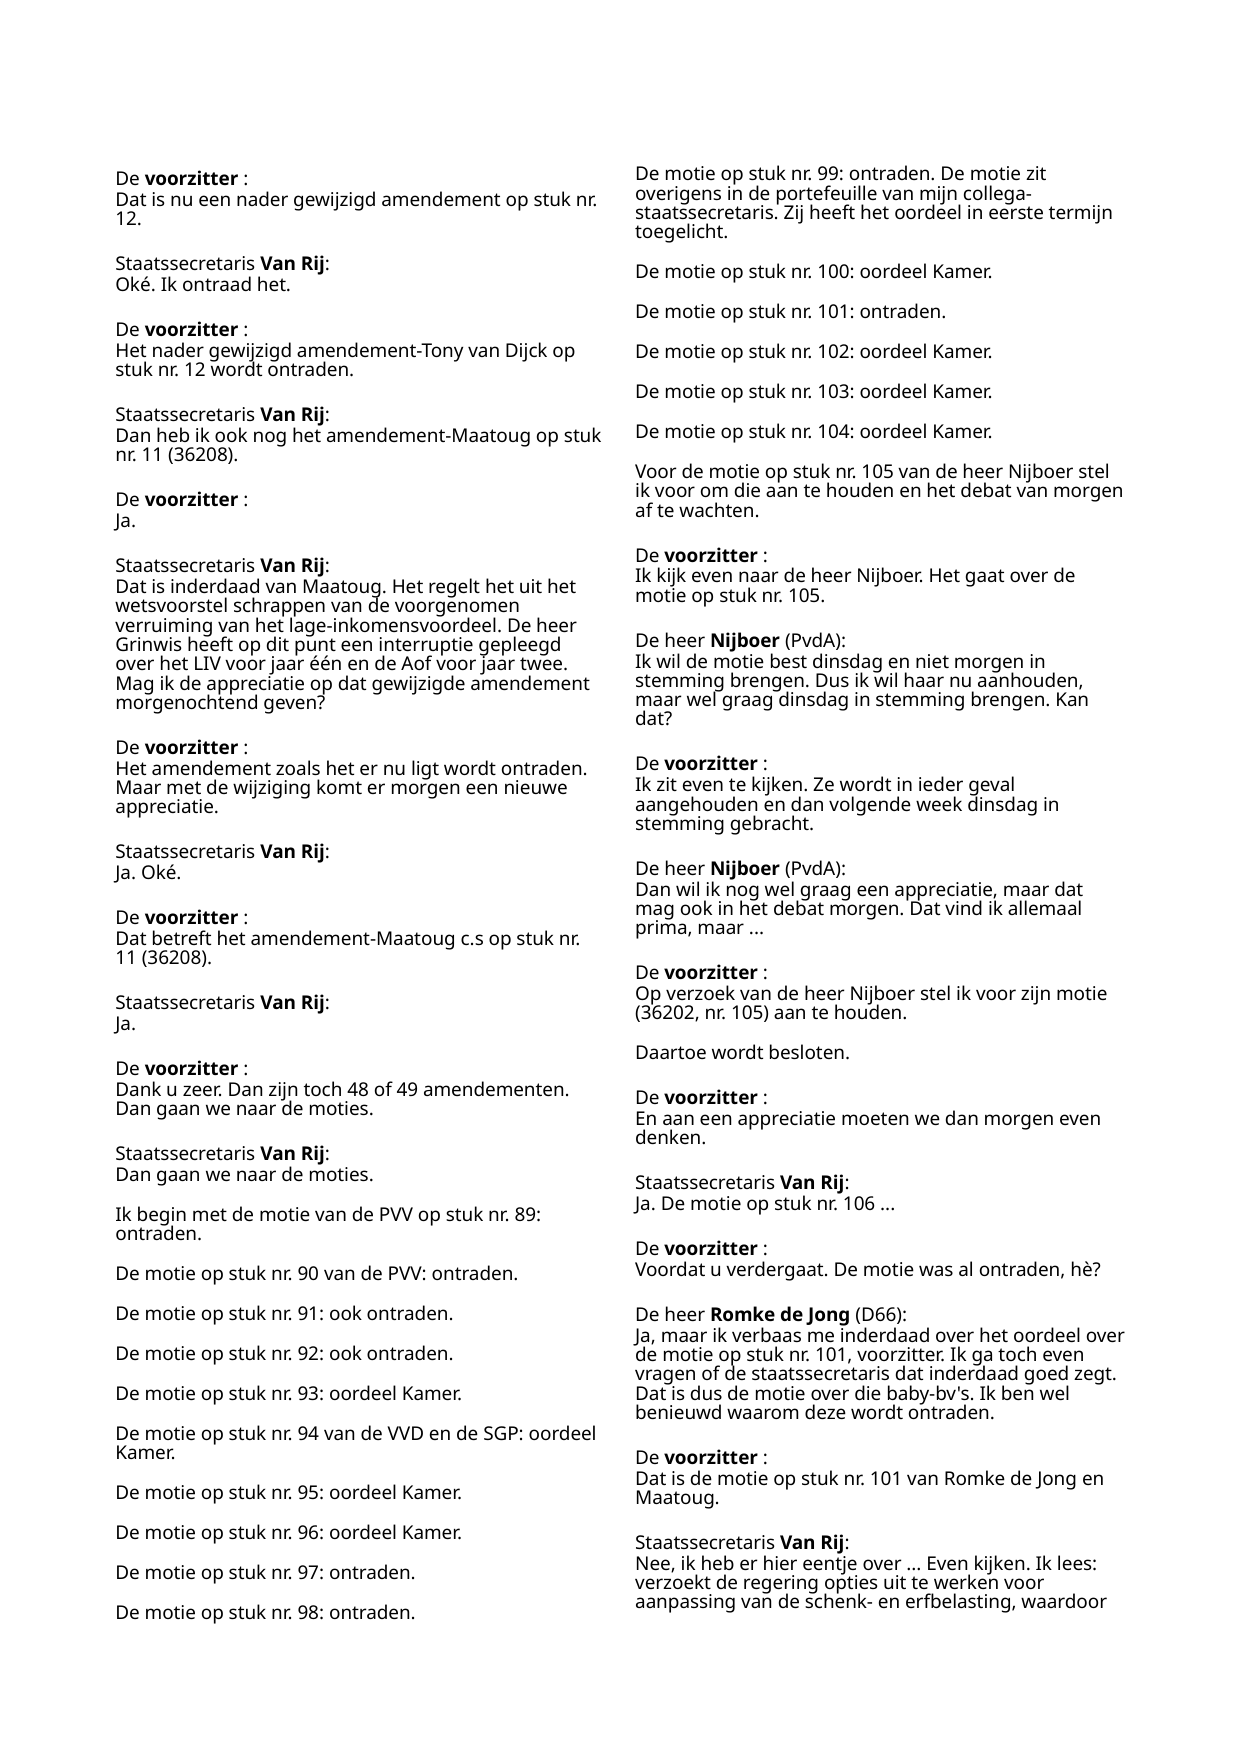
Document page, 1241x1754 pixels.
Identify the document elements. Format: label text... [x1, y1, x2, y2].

text De motie op stuk nr. 102: oordeel Kamer. [635, 343, 1125, 362]
text Dan gaan we naar de moties. [115, 1166, 605, 1185]
text Ik begin met de motie van de PVV op stuk nr. 89: ontraden. [115, 1206, 605, 1244]
text De voorzitter : [115, 734, 605, 759]
text Dank u zeer. Dan zijn toch 48 of 49 amendementen. Dan gaan we naar de moties. [115, 1081, 605, 1119]
text Dat is nu een nader gewijzigd amendement op stuk nr. 12. [115, 191, 605, 230]
text De motie op stuk nr. 104: oordeel Kamer. [635, 423, 1125, 442]
text De voorzitter : [635, 751, 1125, 776]
text Voor de motie op stuk nr. 105 van de heer Nijboer stel ik voor om die aan te houden en het debat van morgen af te wachten. [635, 463, 1125, 521]
text Daartoe wordt besloten. [635, 1044, 1125, 1063]
text De heer Nijboer (PvdA): [635, 627, 1125, 653]
text Dan heb ik ook nog het amendement-Maatoug op stuk nr. 11 (36208). [115, 427, 605, 466]
text Staatssecretaris Van Rij: [115, 251, 605, 276]
text De voorzitter : [115, 165, 605, 191]
text Staatssecretaris Van Rij: [115, 401, 605, 427]
text Dan wil ik nog wel graag een appreciatie, maar dat mag ook in het debat morgen. Dat vind ik allemaal prima, maar ... [635, 881, 1125, 938]
text Staatssecretaris Van Rij: [115, 552, 605, 578]
text Dat is de motie op stuk nr. 101 van Romke de Jong en Maatoug. [635, 1470, 1125, 1508]
text De voorzitter : [115, 316, 605, 342]
text De motie op stuk nr. 103: oordeel Kamer. [635, 383, 1125, 402]
text Staatssecretaris Van Rij: [115, 989, 605, 1015]
text Dat betreft het amendement-Maatoug c.s op stuk nr. 11 (36208). [115, 930, 605, 968]
text De voorzitter : [635, 959, 1125, 985]
text De voorzitter : [115, 487, 605, 512]
text De voorzitter : [635, 1235, 1125, 1261]
text Ik kijk even naar de heer Nijboer. Het gaat over de motie op stuk nr. 105. [635, 567, 1125, 606]
text Ja. [115, 512, 605, 532]
text De voorzitter : [635, 1084, 1125, 1110]
text Voordat u verdergaat. De motie was al ontraden, hè? [635, 1261, 1125, 1280]
text Staatssecretaris Van Rij: [635, 1529, 1125, 1555]
text De motie op stuk nr. 94 van de VVD en de SGP: oordeel Kamer. [115, 1425, 605, 1464]
text En aan een appreciatie moeten we dan morgen even denken. [635, 1110, 1125, 1149]
text De voorzitter : [635, 1444, 1125, 1470]
text Ja. De motie op stuk nr. 106 ... [635, 1195, 1125, 1214]
text De voorzitter : [115, 1055, 605, 1081]
text Het nader gewijzigd amendement-Tony van Dijck op stuk nr. 12 wordt ontraden. [115, 342, 605, 381]
text Het amendement zoals het er nu ligt wordt ontraden. Maar met de wijziging komt er morgen een nieuwe appreciatie. [115, 759, 605, 817]
text De voorzitter : [115, 904, 605, 930]
text Ja. [115, 1015, 605, 1034]
text Staatssecretaris Van Rij: [115, 1140, 605, 1166]
text De motie op stuk nr. 95: oordeel Kamer. [115, 1484, 605, 1504]
text De motie op stuk nr. 96: oordeel Kamer. [115, 1524, 605, 1544]
text De motie op stuk nr. 91: ook ontraden. [115, 1305, 605, 1324]
text De motie op stuk nr. 99: ontraden. De motie zit overigens in de portefeuille van mijn collega-staatssecretaris. Zij heeft het oordeel in eerste termijn toegelicht. [635, 165, 1125, 242]
text Op verzoek van de heer Nijboer stel ik voor zijn motie (36202, nr. 105) aan te houden. [635, 985, 1125, 1023]
text De motie op stuk nr. 100: oordeel Kamer. [635, 263, 1125, 282]
text De voorzitter : [635, 542, 1125, 567]
text De heer Romke de Jong (D66): [635, 1301, 1125, 1327]
text Oké. Ik ontraad het. [115, 276, 605, 296]
text Ja, maar ik verbaas me inderdaad over het oordeel over de motie op stuk nr. 101, voorzitter. Ik ga toch even vragen of de staatssecretaris dat inderdaad goed zegt. Dat is dus de motie over die baby-bv's. Ik ben wel benieuwd waarom deze wordt ontraden. [635, 1327, 1125, 1423]
text De motie op stuk nr. 92: ook ontraden. [115, 1345, 605, 1364]
text De motie op stuk nr. 97: ontraden. [115, 1564, 605, 1584]
text De motie op stuk nr. 93: oordeel Kamer. [115, 1385, 605, 1404]
text Staatssecretaris Van Rij: [115, 838, 605, 864]
text Staatssecretaris Van Rij: [635, 1169, 1125, 1195]
text Ja. Oké. [115, 864, 605, 883]
text Ik wil de motie best dinsdag en niet morgen in stemming brengen. Dus ik wil haar nu aanhouden, maar wel graag dinsdag in stemming brengen. Kan dat? [635, 653, 1125, 730]
text Ik zit even te kijken. Ze wordt in ieder geval aangehouden en dan volgende week dinsdag in stemming gebracht. [635, 776, 1125, 834]
text De motie op stuk nr. 98: ontraden. [115, 1604, 605, 1624]
text Nee, ik heb er hier eentje over ... Even kijken. Ik lees: verzoekt de regering opties uit te werken voor aanpassing van de schenk- en erfbelasting, waardoor [635, 1555, 1125, 1613]
text De motie op stuk nr. 90 van de PVV: ontraden. [115, 1265, 605, 1284]
text Dat is inderdaad van Maatoug. Het regelt het uit het wetsvoorstel schrappen van de voorgenomen verruiming van het lage-inkomensvoordeel. De heer Grinwis heeft op dit punt een interruptie gepleegd over het LIV voor jaar één en de Aof voor jaar twee. Mag ik de appreciatie op dat gewijzigde amendement morgenochtend geven? [115, 578, 605, 713]
text De heer Nijboer (PvdA): [635, 855, 1125, 881]
text De motie op stuk nr. 101: ontraden. [635, 303, 1125, 322]
